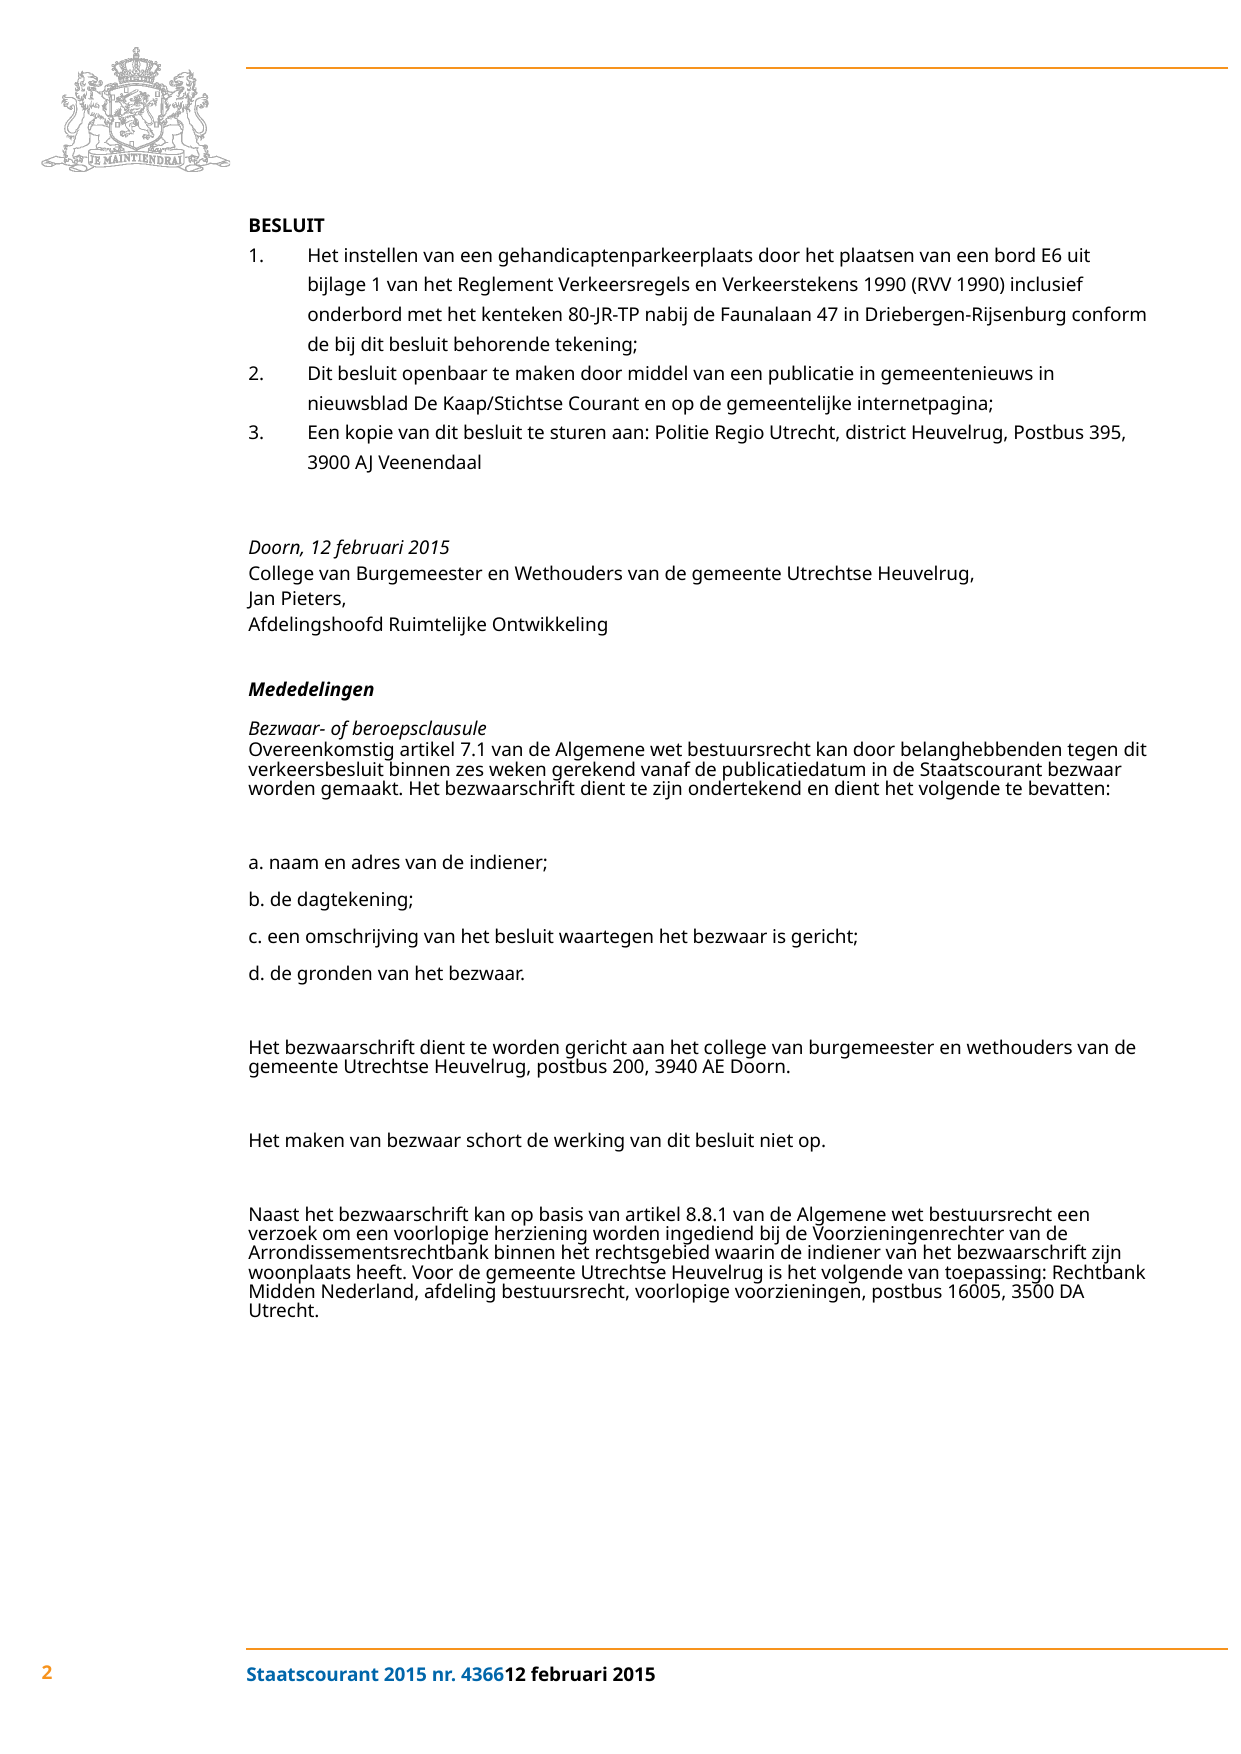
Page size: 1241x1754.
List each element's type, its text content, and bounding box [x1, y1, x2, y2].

list Het instellen van een gehandicaptenparkeerplaats door het plaatsen van een bord E6 uit bijlage 1 van het Reglement Verkeersregels en Verkeerstekens 1990 (RVV 1990) inclusief onderbord met het kenteken 80-JR-TP nabij de Faunalaan 47 in Driebergen-Rijsenburg conform de bij dit besluit behorende tekening; [248, 242, 1152, 357]
picture [41, 47, 231, 172]
text Mededelingen [248, 676, 1152, 702]
text Naast het bezwaarschrift kan op basis van artikel 8.8.1 van de Algemene wet bestuursrecht een verzoek om een voorlopige herziening worden ingediend bij de Voorzieningenrechter van de Arrondissementsrechtbank binnen het rechtsgebied waarin de indiener van het bezwaarschrift zijn woonplaats heeft. Voor de gemeente Utrechtse Heuvelrug is het volgende van toepassing: Rechtbank Midden Nederland, afdeling bestuursrecht, voorlopige voorzieningen, postbus 16005, 3500 DA Utrecht. [248, 1206, 1152, 1321]
text Overeenkomstig artikel 7.1 van de Algemene wet bestuursrecht kan door belanghebbenden tegen dit verkeersbesluit binnen zes weken gerekend vanaf de publicatiedatum in de Staatscourant bezwaar worden gemaakt. Het bezwaarschrift dient te zijn ondertekend en dient het volgende te bevatten: [248, 741, 1152, 799]
text b. de dagtekening; [248, 891, 1152, 910]
text Jan Pieters, [248, 586, 1152, 611]
text a. naam en adres van de indiener; [248, 854, 1152, 873]
text Afdelingshoofd Ruimtelijke Ontwikkeling [248, 611, 1152, 637]
text c. een omschrijving van het besluit waartegen het bezwaar is gericht; [248, 928, 1152, 947]
text Het bezwaarschrift dient te worden gericht aan het college van burgemeester en wethouders van de gemeente Utrechtse Heuvelrug, postbus 200, 3940 AE Doorn. [248, 1039, 1152, 1077]
text Het maken van bezwaar schort de werking van dit besluit niet op. [248, 1132, 1152, 1151]
list Een kopie van dit besluit te sturen aan: Politie Regio Utrecht, district Heuvelrug, Postbus 395, 3900 AJ Veenendaal [248, 419, 1152, 475]
text BESLUIT [248, 212, 1152, 238]
list Dit besluit openbaar te maken door middel van een publicatie in gemeentenieuws in nieuwsblad De Kaap/Stichtse Courant en op de gemeentelijke internetpagina; [248, 360, 1152, 416]
text Doorn, 12 februari 2015 [248, 534, 1152, 560]
text College van Burgemeester en Wethouders van de gemeente Utrechtse Heuvelrug, [248, 560, 1152, 586]
text Bezwaar- of beroepsclausule [248, 716, 1152, 741]
text d. de gronden van het bezwaar. [248, 965, 1152, 984]
